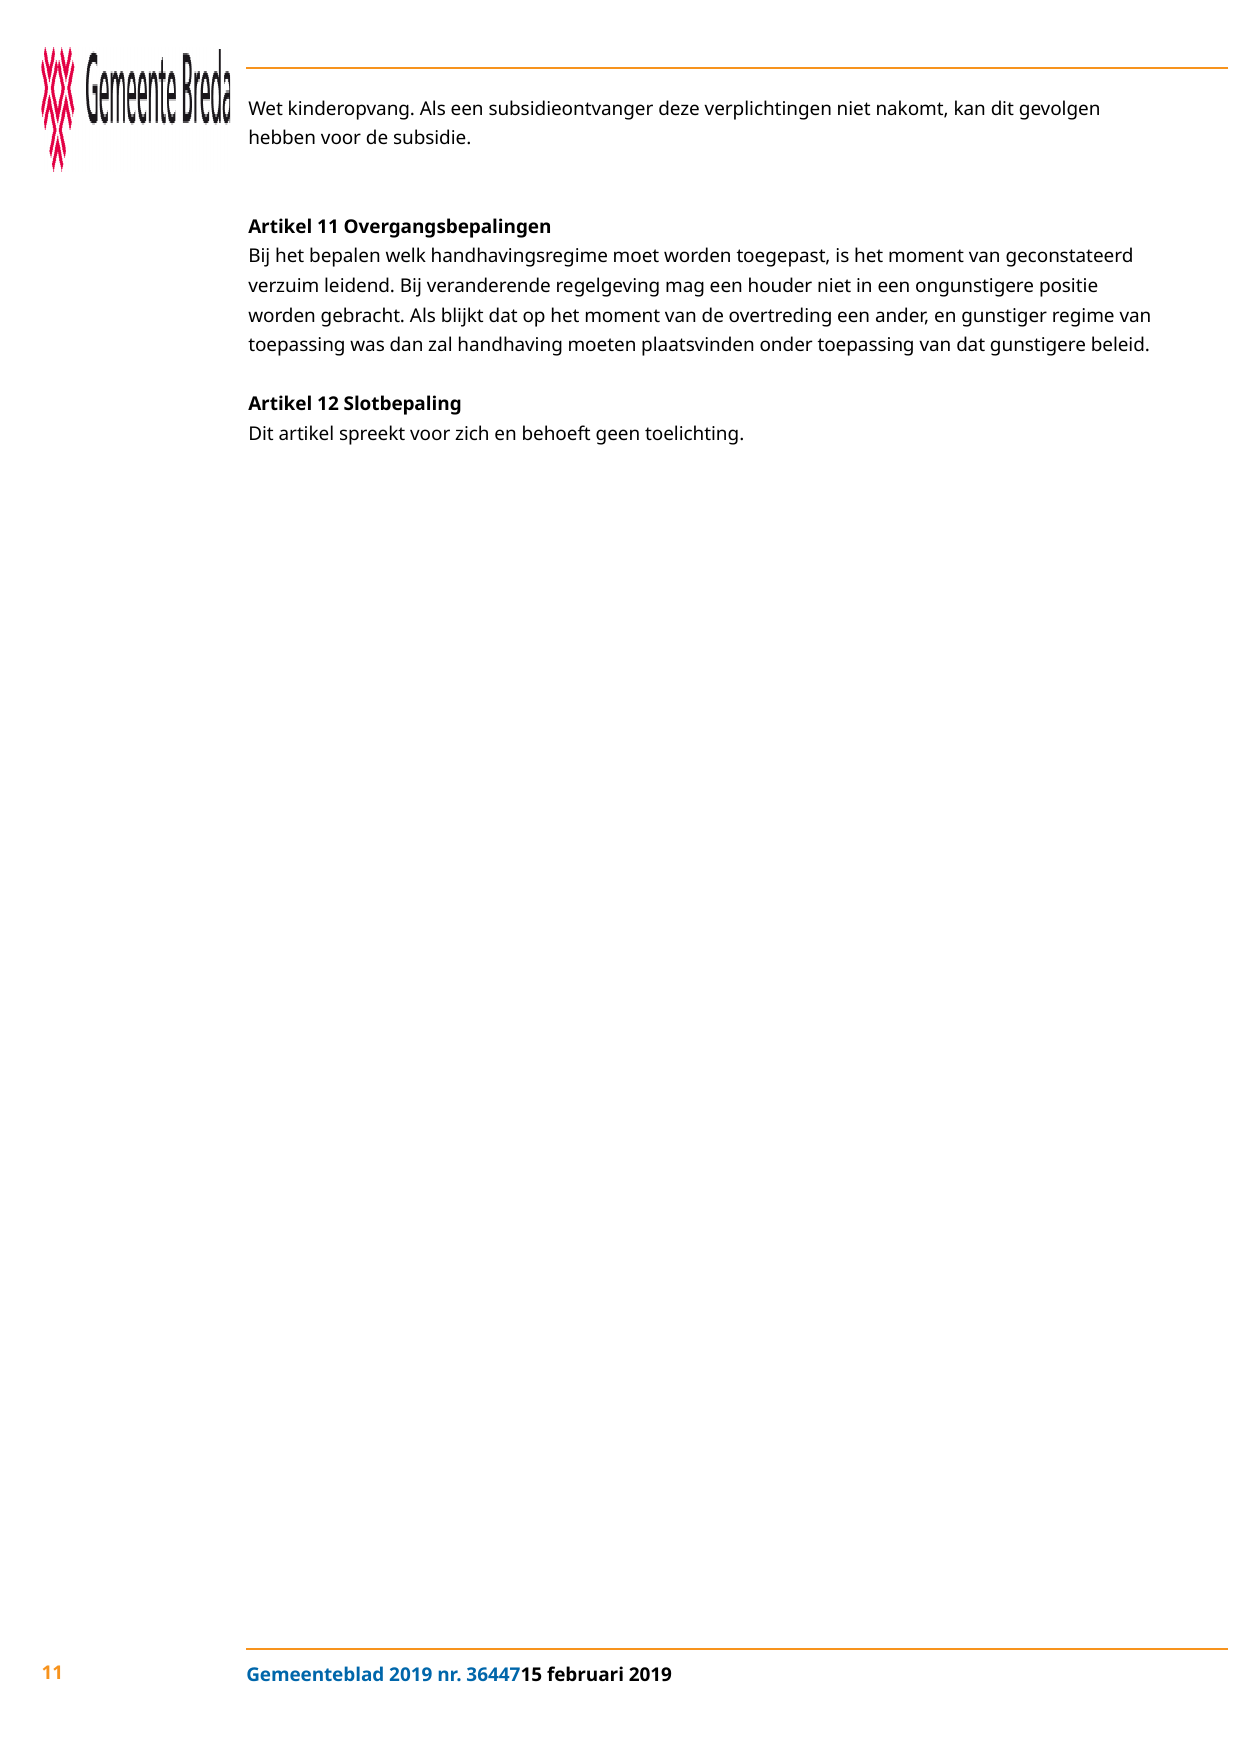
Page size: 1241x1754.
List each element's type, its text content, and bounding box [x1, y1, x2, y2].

text Wet kinderopvang. Als een subsidieontvanger deze verplichtingen niet nakomt, kan dit gevolgen hebben voor de subsidie. [248, 95, 1152, 150]
text Artikel 12 Slotbepaling [248, 391, 1152, 416]
text Artikel 11 Overgangsbepalingen [248, 213, 1152, 239]
picture [41, 47, 231, 172]
text Bij het bepalen welk handhavingsregime moet worden toegepast, is het moment van geconstateerd verzuim leidend. Bij veranderende regelgeving mag een houder niet in een ongunstigere positie worden gebracht. Als blijkt dat op het moment van de overtreding een ander, en gunstiger regime van toepassing was dan zal handhaving moeten plaatsvinden onder toepassing van dat gunstigere beleid. [248, 243, 1152, 357]
text Dit artikel spreekt voor zich en behoeft geen toelichting. [248, 420, 1152, 446]
